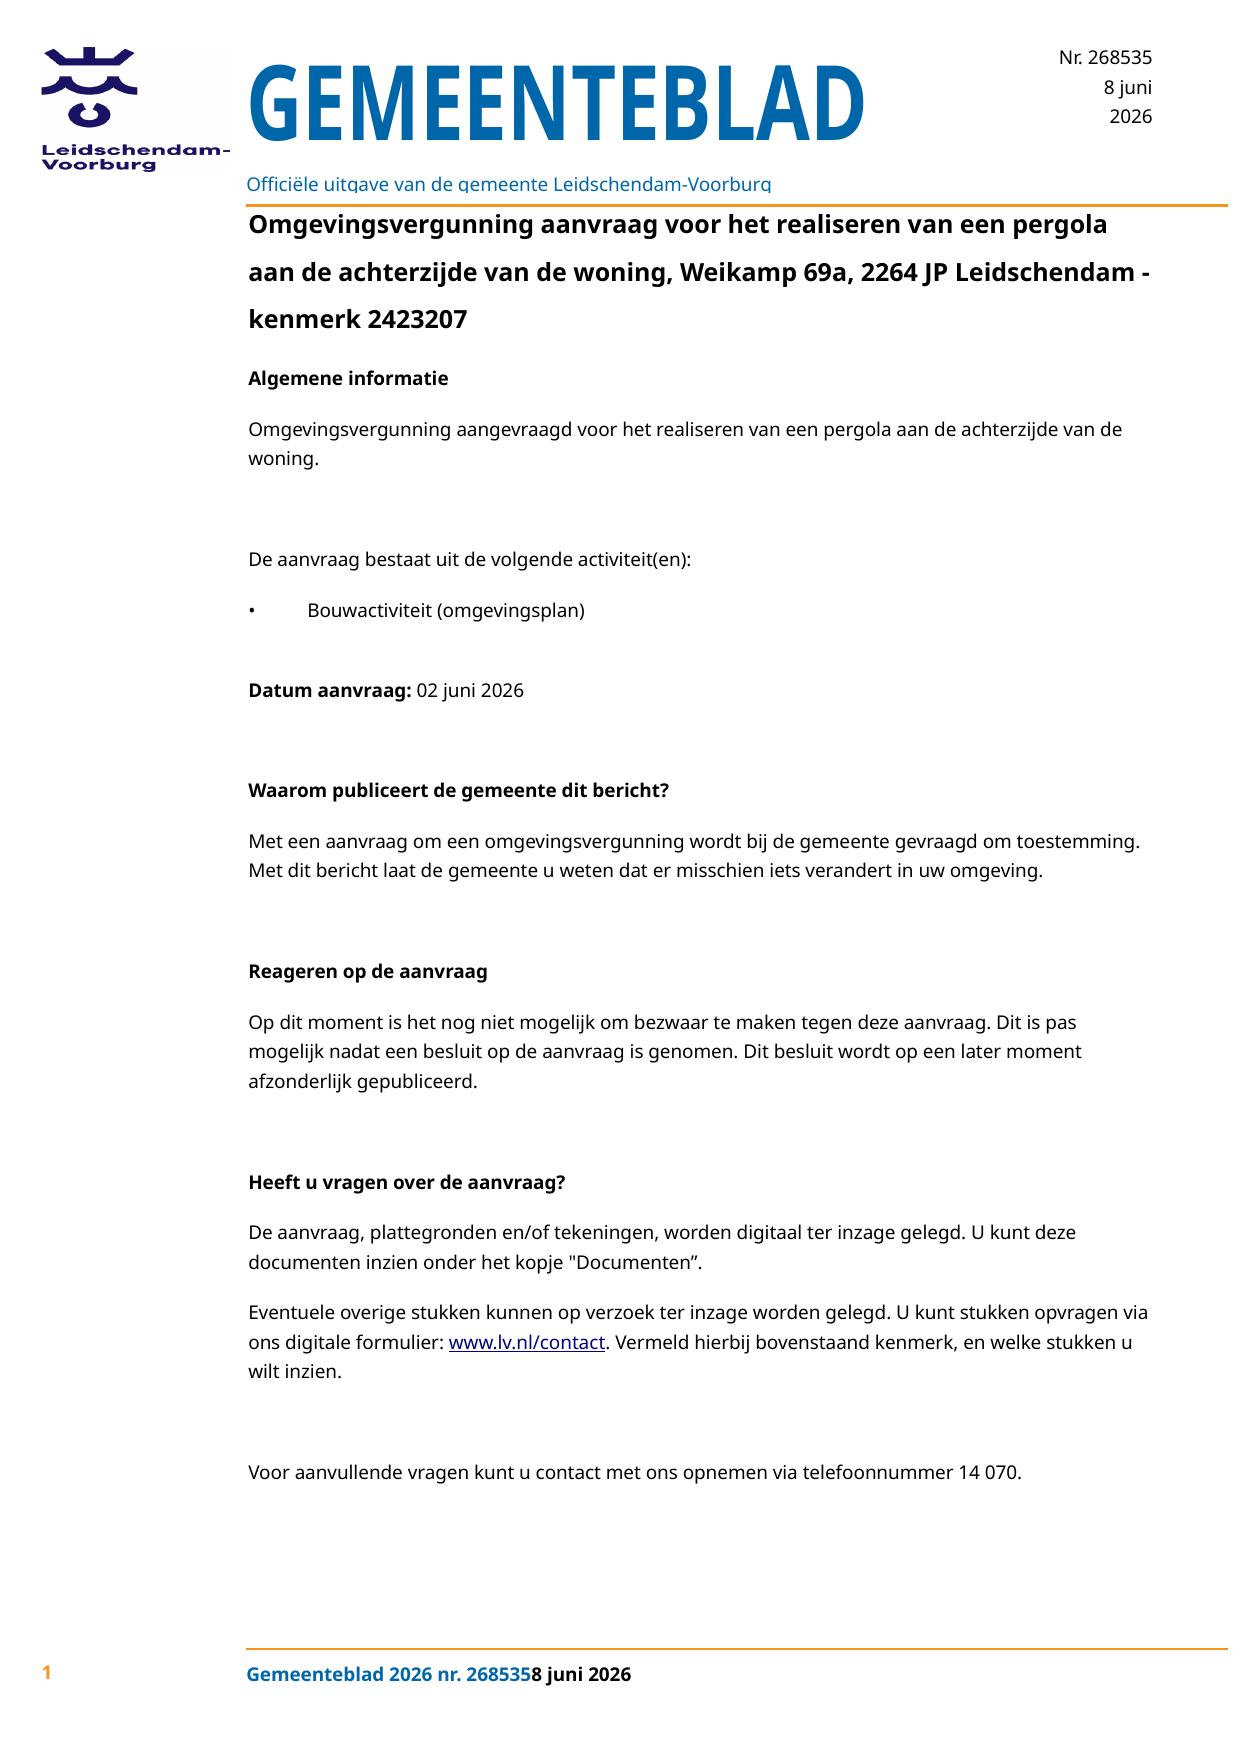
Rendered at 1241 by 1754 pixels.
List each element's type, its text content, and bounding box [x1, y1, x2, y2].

picture [41, 47, 231, 172]
text Omgevingsvergunning aangevraagd voor het realiseren van een pergola aan de achterzijde van de woning. [248, 416, 1152, 471]
text Met een aanvraag om een omgevingsvergunning wordt bij de gemeente gevraagd om toestemming. Met dit bericht laat de gemeente u weten dat er misschien iets verandert in uw omgeving. [248, 828, 1152, 883]
text Op dit moment is het nog niet mogelijk om bezwaar te maken tegen deze aanvraag. Dit is pas mogelijk nadat een besluit op de aanvraag is genomen. Dit besluit wordt op een later moment afzonderlijk gepubliceerd. [248, 1009, 1152, 1094]
list Bouwactiviteit (omgevingsplan) [248, 597, 1152, 622]
text Algemene informatie [248, 366, 1152, 391]
text Omgevingsvergunning aanvraag voor het realiseren van een pergola aan de achterzijde van de woning, Weikamp 69a, 2264 JP Leidschendam - kenmerk 2423207 [248, 207, 1152, 336]
text De aanvraag bestaat uit de volgende activiteit(en): [248, 546, 1152, 572]
text Voor aanvullende vragen kunt u contact met ons opnemen via telefoonnummer 14 070. [248, 1459, 1152, 1485]
text De aanvraag, plattegronden en/of tekeningen, worden digitaal ter inzage gelegd. U kunt deze documenten inzien onder het kopje "Documenten”. [248, 1219, 1152, 1274]
text Datum aanvraag: 02 juni 2026 [248, 677, 1152, 702]
text Reageren op de aanvraag [248, 958, 1152, 984]
text Heeft u vragen over de aanvraag? [248, 1169, 1152, 1194]
text Waarom publiceert de gemeente dit bericht? [248, 778, 1152, 803]
text Eventuele overige stukken kunnen op verzoek ter inzage worden gelegd. U kunt stukken opvragen via ons digitale formulier: www.lv.nl/contact. Vermeld hierbij bovenstaand kenmerk, en welke stukken u wilt inzien. [248, 1299, 1152, 1384]
